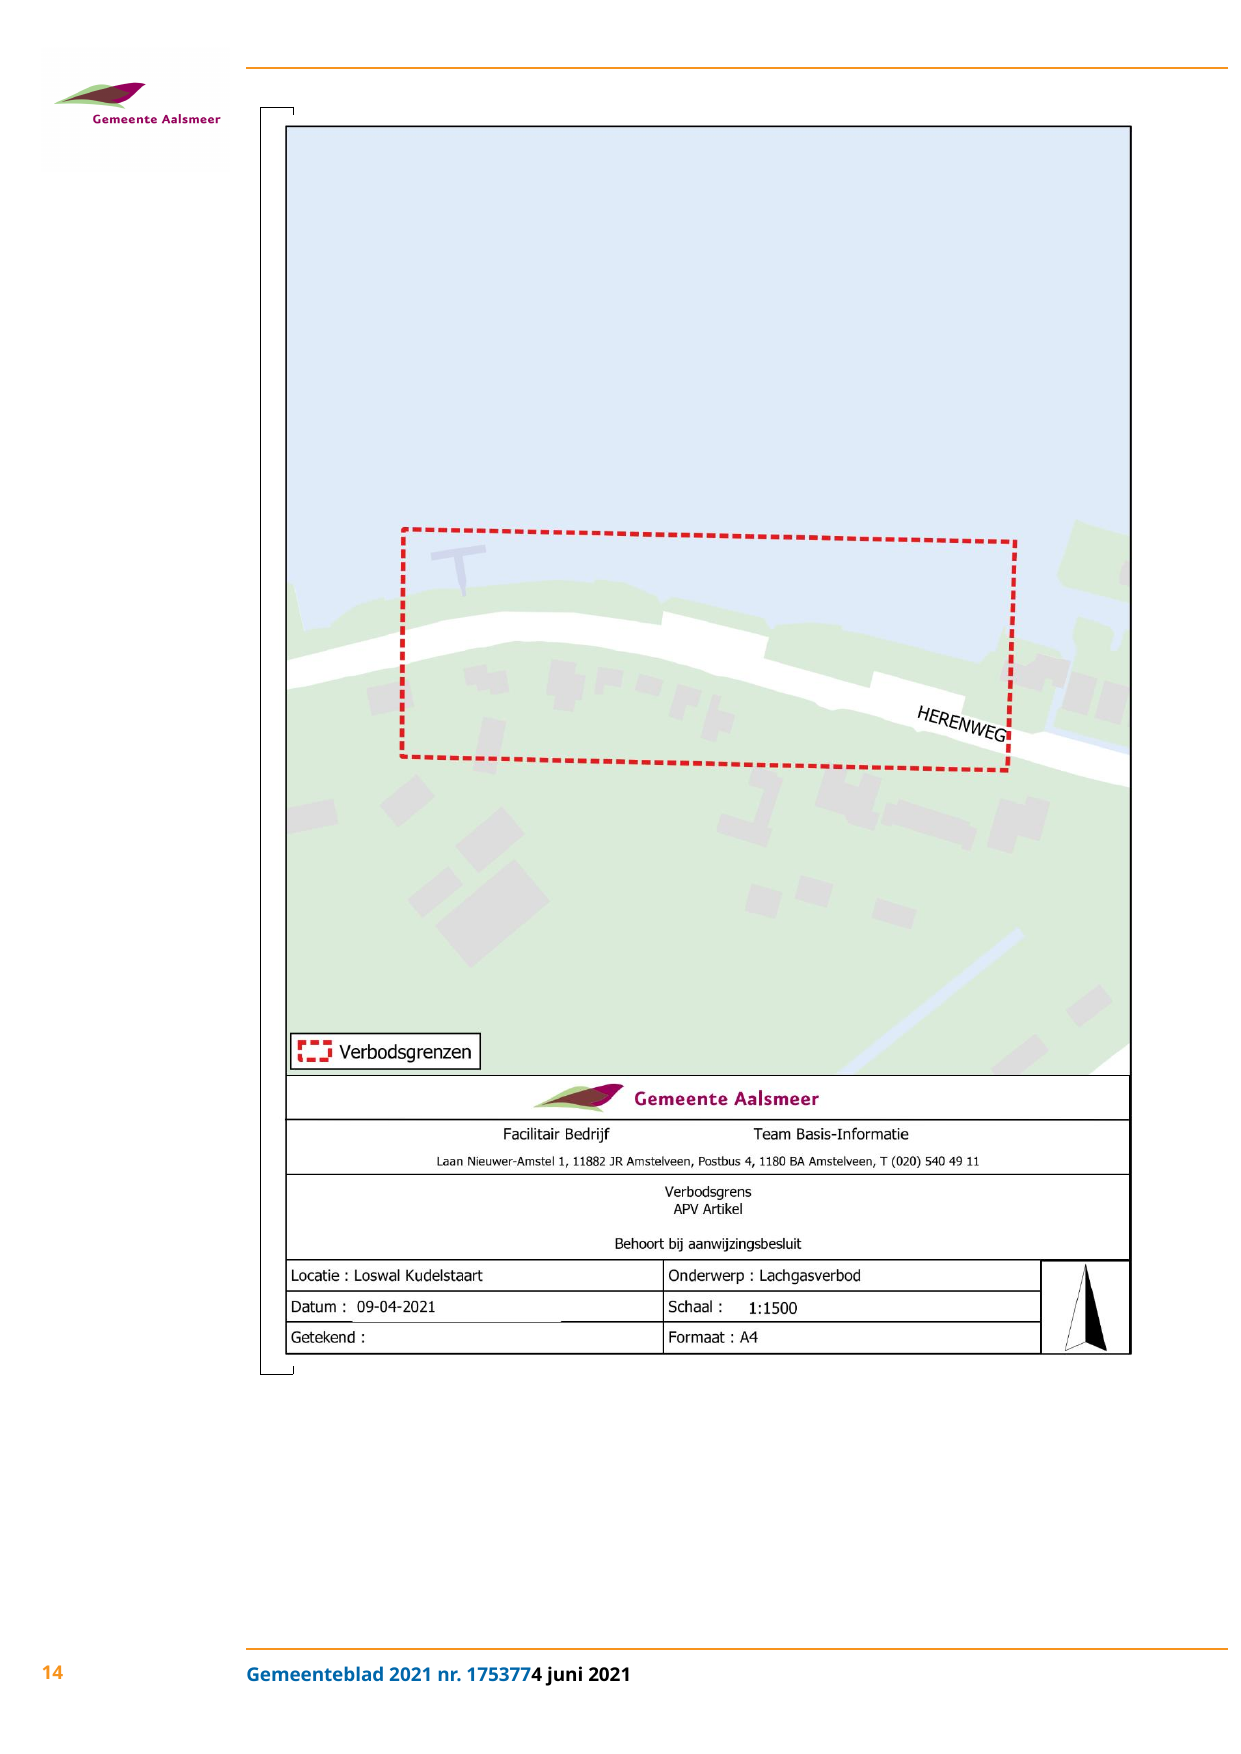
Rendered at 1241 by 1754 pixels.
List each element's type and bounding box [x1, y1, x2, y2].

picture [268, 115, 1144, 1366]
picture [41, 47, 231, 172]
